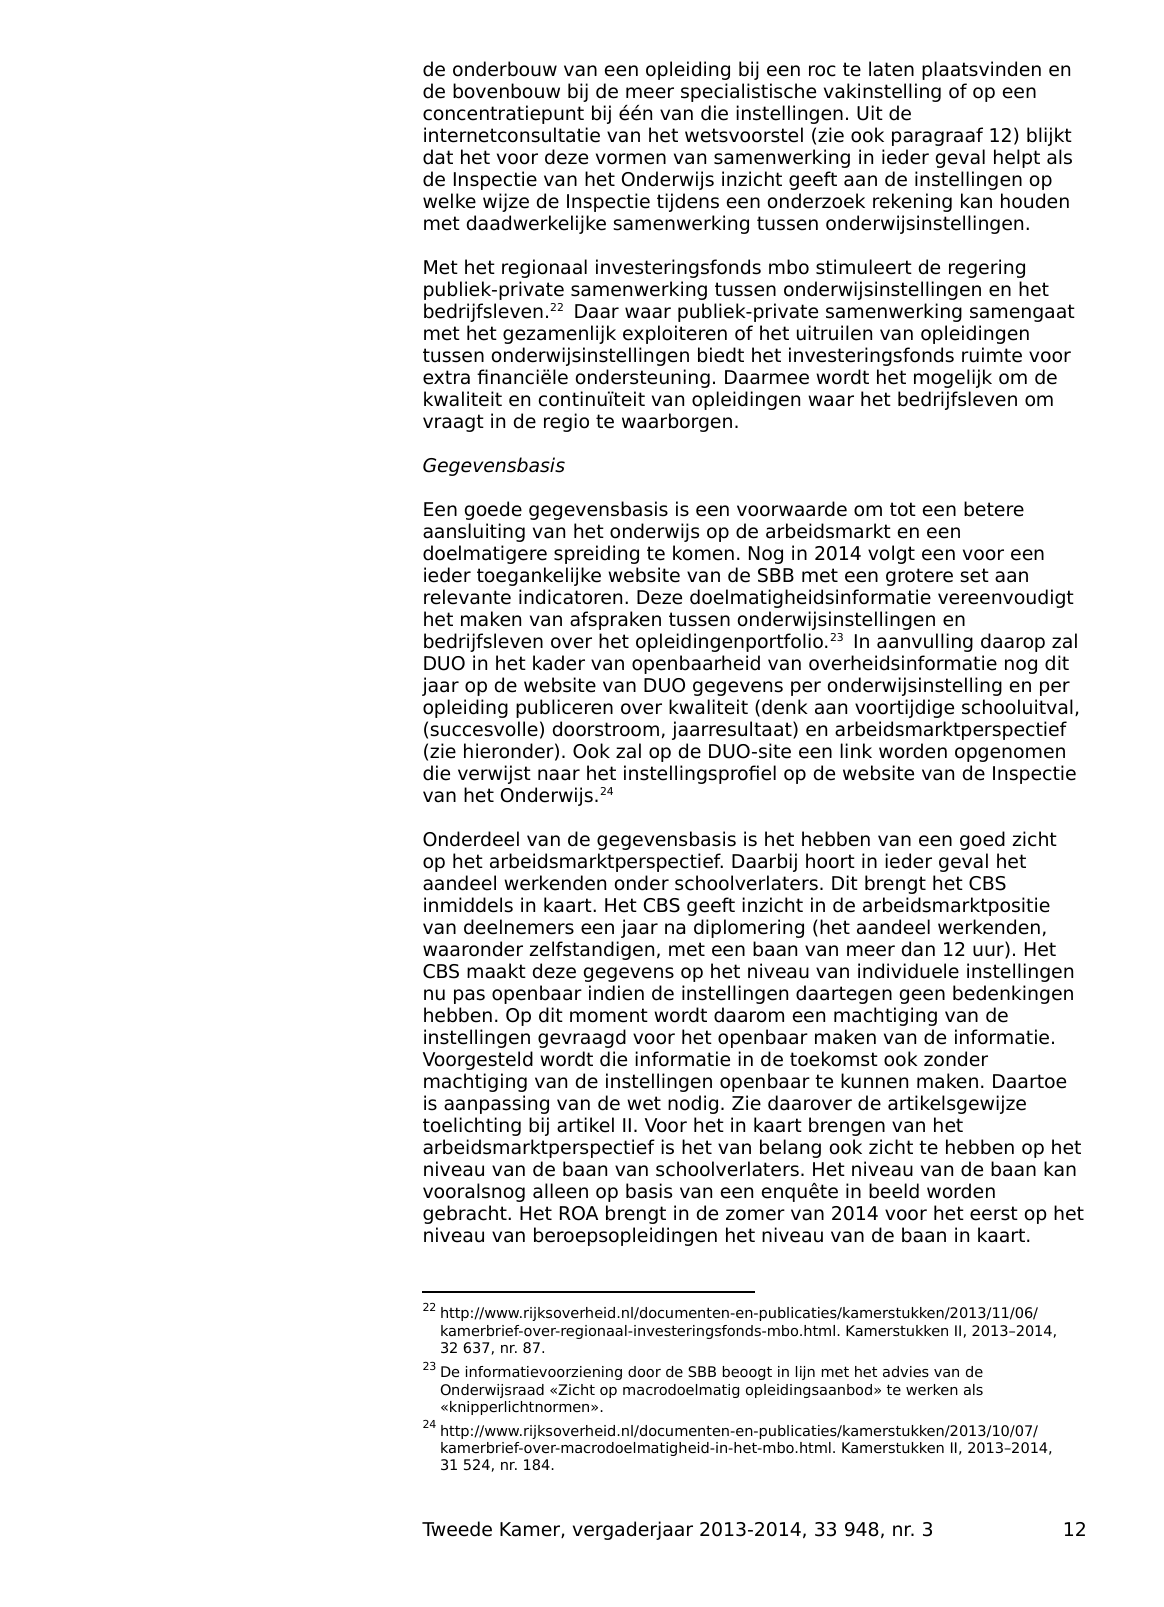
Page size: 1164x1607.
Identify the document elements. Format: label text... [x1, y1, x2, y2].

text De informatievoorziening door de SBB beoogt in lijn met het advies van de Onderwijsraad «Zicht op macrodoelmatig opleidingsaanbod» te werken als «knipperlichtnormen». [422, 1360, 1087, 1416]
text Met het regionaal investeringsfonds mbo stimuleert de regering publiek-private samenwerking tussen onderwijsinstellingen en het bedrijfsleven. Daar waar publiek-private samenwerking samengaat met het gezamenlijk exploiteren of het uitruilen van opleidingen tussen onderwijsinstellingen biedt het investeringsfonds ruimte voor extra financiële ondersteuning. Daarmee wordt het mogelijk om de kwaliteit en continuïteit van opleidingen waar het bedrijfsleven om vraagt in de regio te waarborgen. [422, 257, 1087, 433]
text http://www.rijksoverheid.nl/documenten-en-publicaties/kamerstukken/2013/11/06/kamerbrief-over-regionaal-investeringsfonds-mbo.html. Kamerstukken II, 2013–2014, 32 637, nr. 87. [422, 1301, 1087, 1357]
text de onderbouw van een opleiding bij een roc te laten plaatsvinden en de bovenbouw bij de meer specialistische vakinstelling of op een concentratiepunt bij één van die instellingen. Uit de internetconsultatie van het wetsvoorstel (zie ook paragraaf 12) blijkt dat het voor deze vormen van samenwerking in ieder geval helpt als de Inspectie van het Onderwijs inzicht geeft aan de instellingen op welke wijze de Inspectie tijdens een onderzoek rekening kan houden met daadwerkelijke samenwerking tussen onderwijsinstellingen. [422, 59, 1087, 235]
text Onderdeel van de gegevensbasis is het hebben van een goed zicht op het arbeidsmarktperspectief. Daarbij hoort in ieder geval het aandeel werkenden onder schoolverlaters. Dit brengt het CBS inmiddels in kaart. Het CBS geeft inzicht in de arbeidsmarktpositie van deelnemers een jaar na diplomering (het aandeel werkenden, waaronder zelfstandigen, met een baan van meer dan 12 uur). Het CBS maakt deze gegevens op het niveau van individuele instellingen nu pas openbaar indien de instellingen daartegen geen bedenkingen hebben. Op dit moment wordt daarom een machtiging van de instellingen gevraagd voor het openbaar maken van de informatie. Voorgesteld wordt die informatie in de toekomst ook zonder machtiging van de instellingen openbaar te kunnen maken. Daartoe is aanpassing van de wet nodig. Zie daarover de artikelsgewijze toelichting bij artikel II. Voor het in kaart brengen van het arbeidsmarktperspectief is het van belang ook zicht te hebben op het niveau van de baan van schoolverlaters. Het niveau van de baan kan vooralsnog alleen op basis van een enquête in beeld worden gebracht. Het ROA brengt in de zomer van 2014 voor het eerst op het niveau van beroepsopleidingen het niveau van de baan in kaart. [422, 829, 1087, 1247]
text Een goede gegevensbasis is een voorwaarde om tot een betere aansluiting van het onderwijs op de arbeidsmarkt en een doelmatigere spreiding te komen. Nog in 2014 volgt een voor een ieder toegankelijke website van de SBB met een grotere set aan relevante indicatoren. Deze doelmatigheidsinformatie vereenvoudigt het maken van afspraken tussen onderwijsinstellingen en bedrijfsleven over het opleidingenportfolio. In aanvulling daarop zal DUO in het kader van openbaarheid van overheidsinformatie nog dit jaar op de website van DUO gegevens per onderwijsinstelling en per opleiding publiceren over kwaliteit (denk aan voortijdige schooluitval, (succesvolle) doorstroom, jaarresultaat) en arbeidsmarktperspectief (zie hieronder). Ook zal op de DUO-site een link worden opgenomen die verwijst naar het instellingsprofiel op de website van de Inspectie van het Onderwijs. [422, 499, 1087, 807]
subtitle Gegevensbasis [422, 455, 1087, 477]
text http://www.rijksoverheid.nl/documenten-en-publicaties/kamerstukken/2013/10/07/kamerbrief-over-macrodoelmatigheid-in-het-mbo.html. Kamerstukken II, 2013–2014, 31 524, nr. 184. [422, 1418, 1087, 1474]
